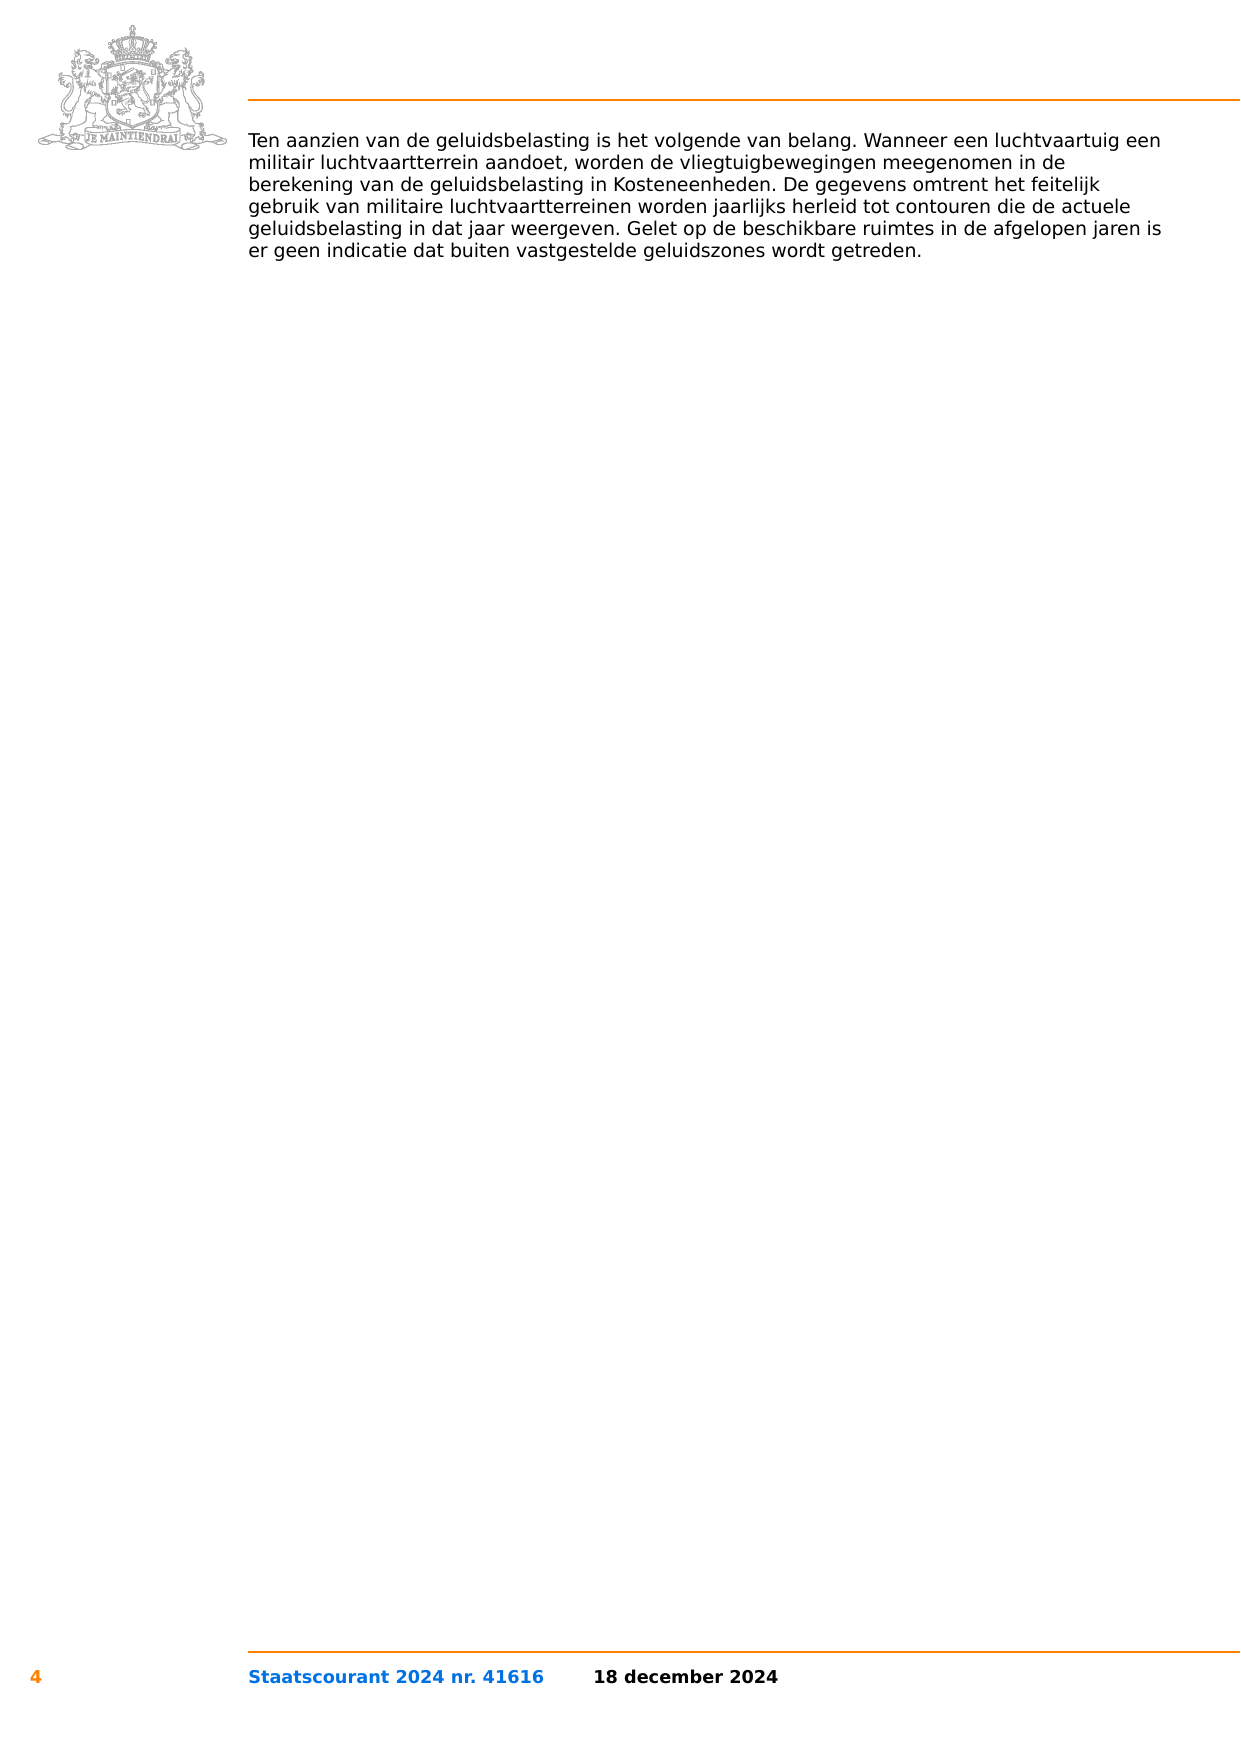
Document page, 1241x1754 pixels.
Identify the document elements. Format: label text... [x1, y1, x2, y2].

text Ten aanzien van de geluidsbelasting is het volgende van belang. Wanneer een luchtvaartuig een militair luchtvaartterrein aandoet, worden de vliegtuigbewegingen meegenomen in de berekening van de geluidsbelasting in Kosteneenheden. De gegevens omtrent het feitelijk gebruik van militaire luchtvaartterreinen worden jaarlijks herleid tot contouren die de actuele geluidsbelasting in dat jaar weergeven. Gelet op de beschikbare ruimtes in de afgelopen jaren is er geen indicatie dat buiten vastgestelde geluidszones wordt getreden. [248, 130, 1163, 262]
picture [38, 25, 227, 150]
